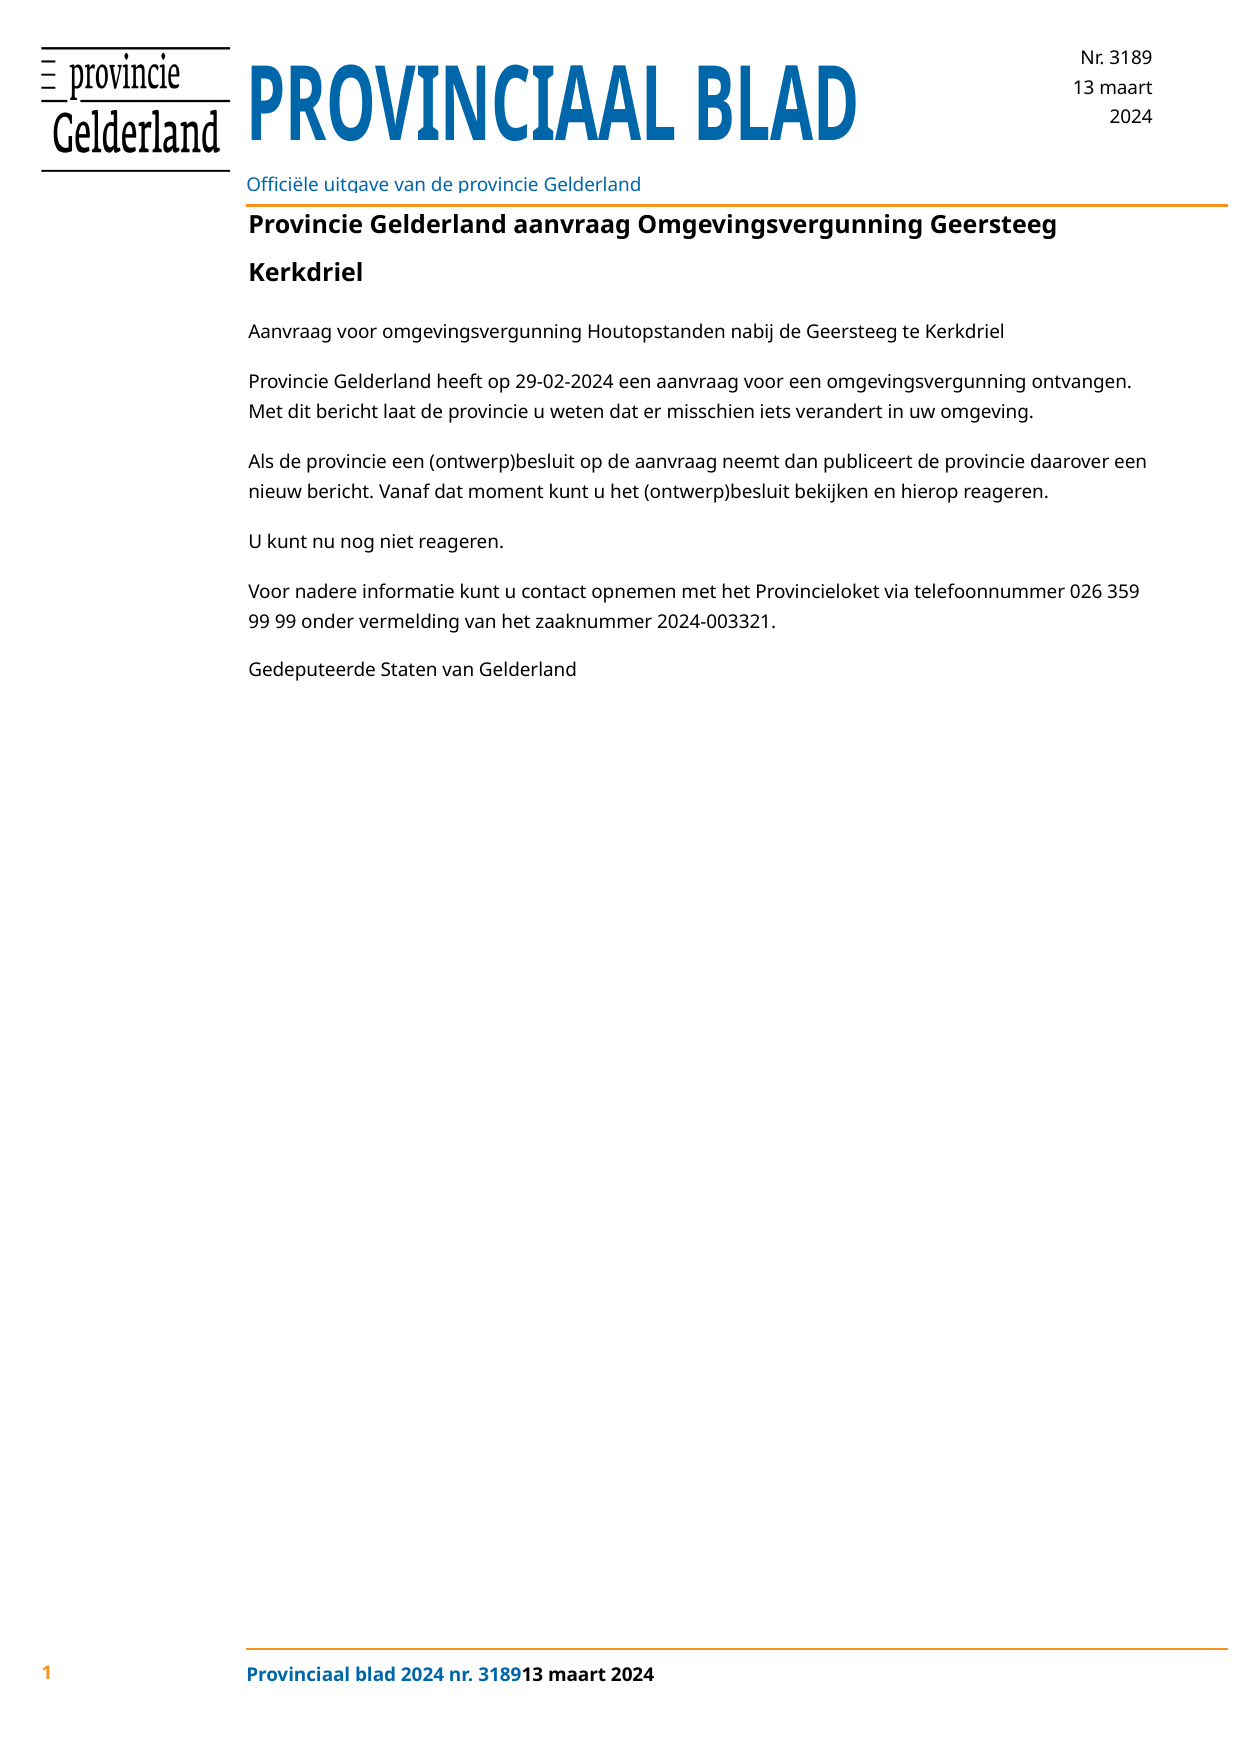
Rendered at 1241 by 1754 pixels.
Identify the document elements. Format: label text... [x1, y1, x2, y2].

text U kunt nu nog niet reageren. [248, 528, 1152, 554]
text Als de provincie een (ontwerp)besluit op de aanvraag neemt dan publiceert de provincie daarover een nieuw bericht. Vanaf dat moment kunt u het (ontwerp)besluit bekijken en hierop reageren. [248, 448, 1152, 504]
text Provincie Gelderland aanvraag Omgevingsvergunning Geersteeg Kerkdriel [248, 207, 1152, 288]
text Voor nadere informatie kunt u contact opnemen met het Provincieloket via telefoonnummer 026 359 99 99 onder vermelding van het zaaknummer 2024-003321. [248, 579, 1152, 634]
text Aanvraag voor omgevingsvergunning Houtopstanden nabij de Geersteeg te Kerkdriel [248, 318, 1152, 344]
text Provincie Gelderland heeft op 29-02-2024 een aanvraag voor een omgevingsvergunning ontvangen. Met dit bericht laat de provincie u weten dat er misschien iets verandert in uw omgeving. [248, 368, 1152, 424]
text Gedeputeerde Staten van Gelderland [248, 656, 1152, 682]
picture [41, 47, 231, 172]
